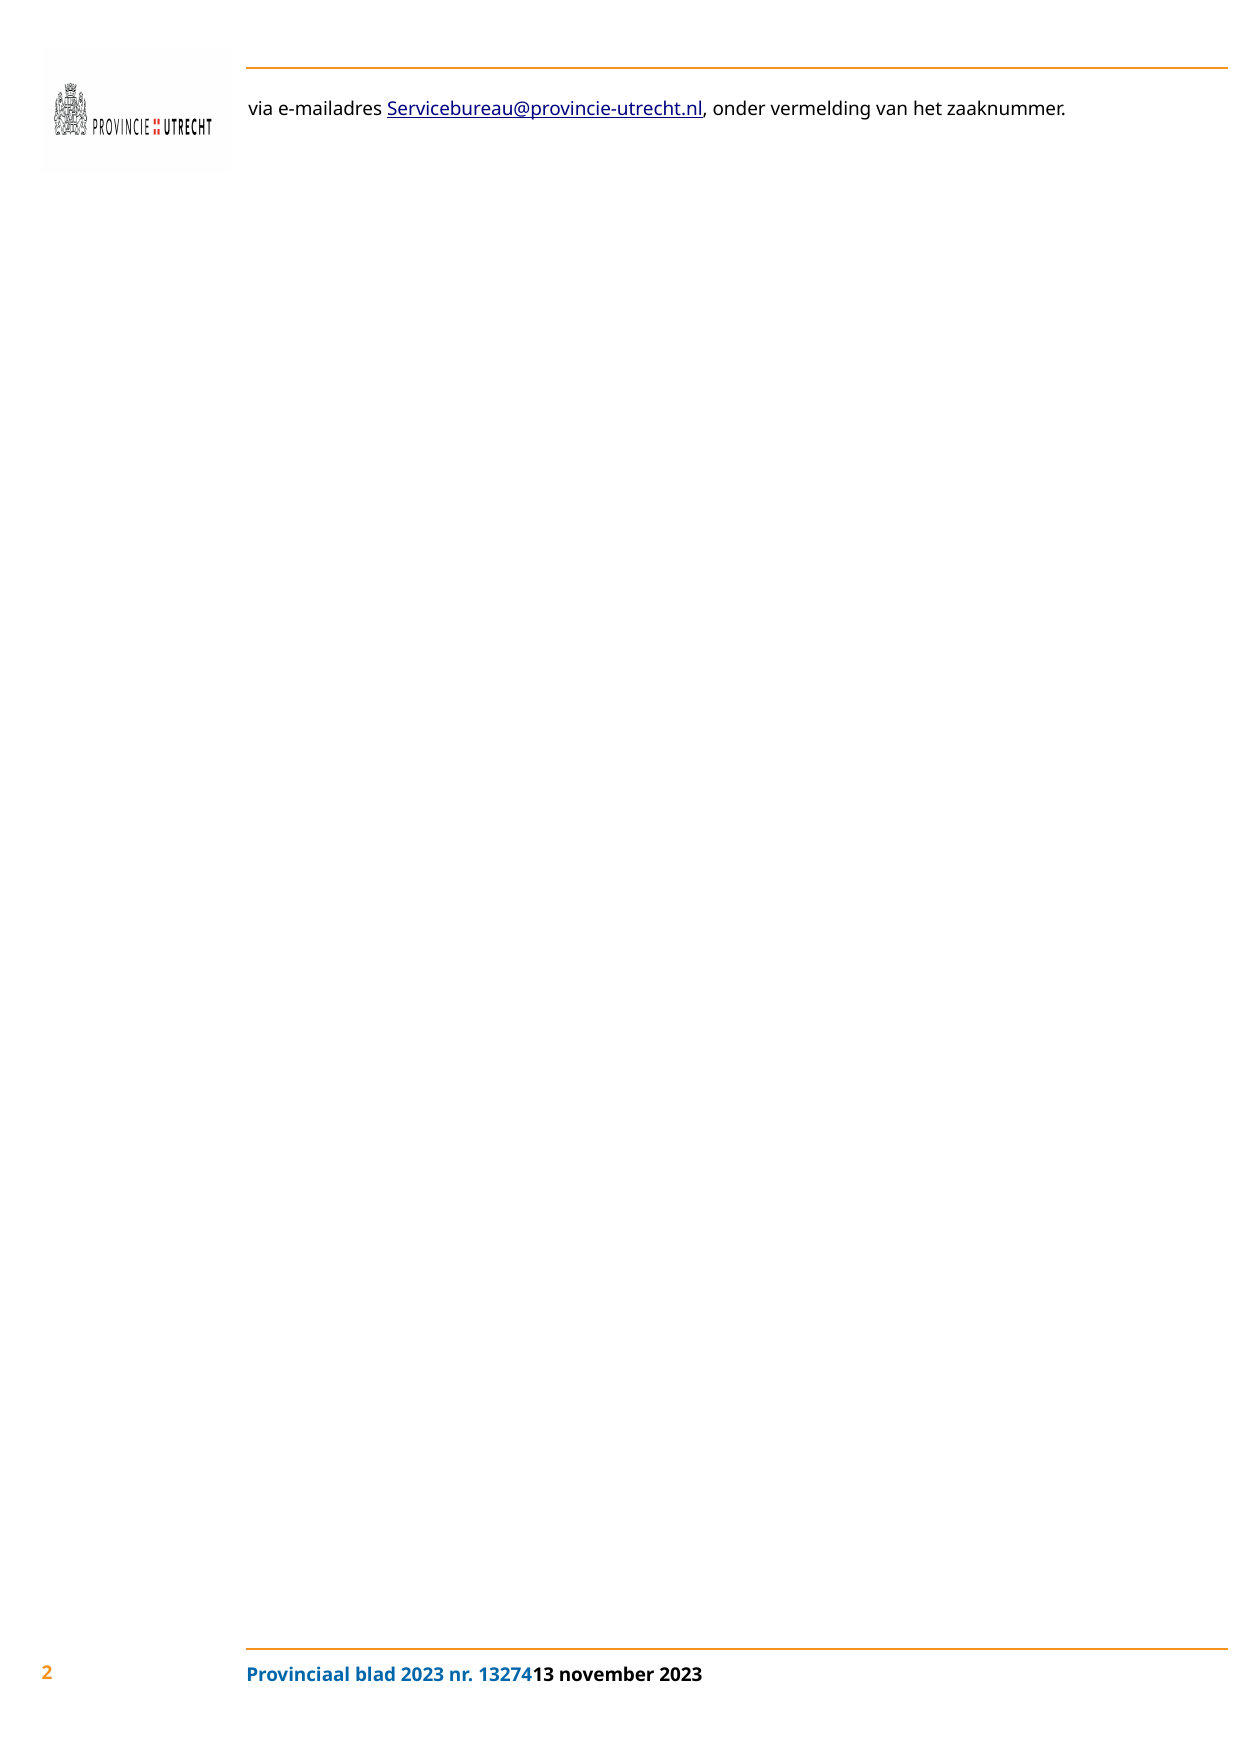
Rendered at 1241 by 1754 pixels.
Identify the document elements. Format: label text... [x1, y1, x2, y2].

text via e-mailadres Servicebureau@provincie-utrecht.nl, onder vermelding van het zaaknummer. [248, 95, 1152, 121]
picture [41, 47, 231, 172]
